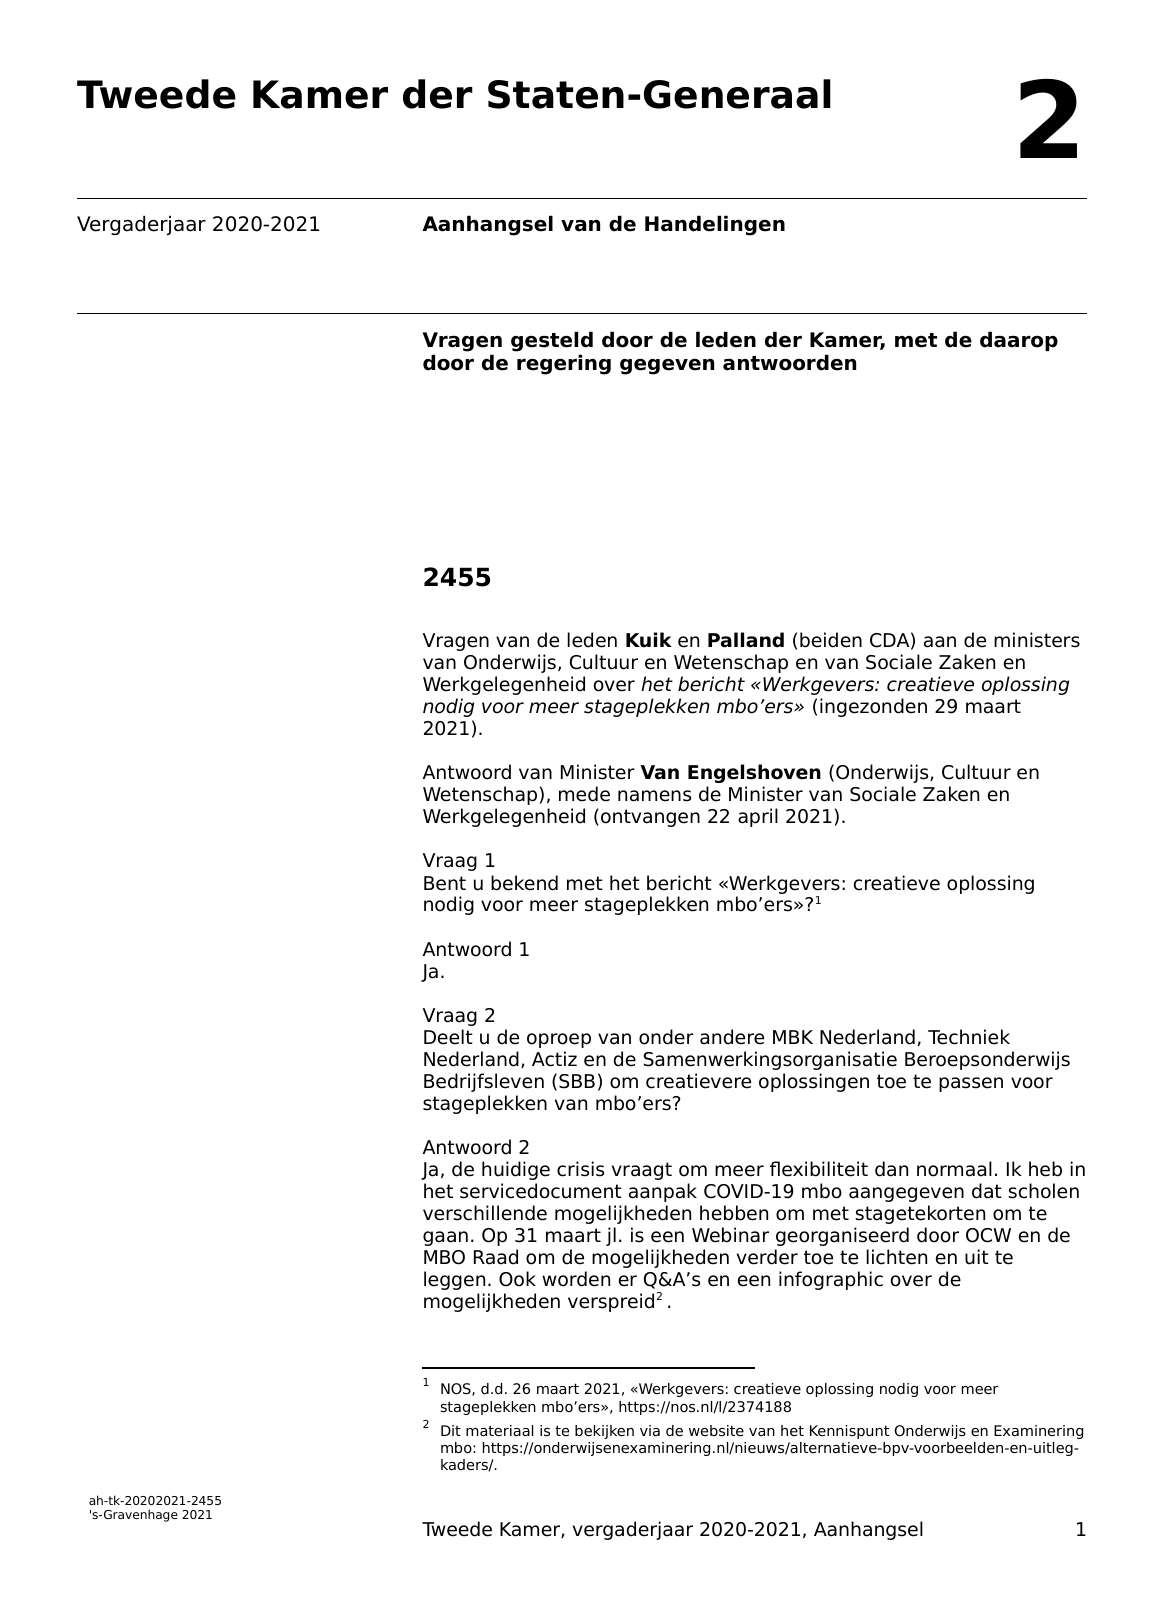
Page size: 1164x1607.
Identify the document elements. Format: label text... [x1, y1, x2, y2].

text Ja, de huidige crisis vraagt om meer flexibiliteit dan normaal. Ik heb in het servicedocument aanpak COVID-19 mbo aangegeven dat scholen verschillende mogelijkheden hebben om met stagetekorten om te gaan. Op 31 maart jl. is een Webinar georganiseerd door OCW en de MBO Raad om de mogelijkheden verder toe te lichten en uit te leggen. Ook worden er Q&A’s en een infographic over de mogelijkheden verspreid. [422, 1159, 1087, 1313]
text Ja. [422, 961, 1087, 982]
table_header Tweede Kamer der Staten-Generaal [77, 59, 886, 198]
table_cell Vergaderjaar 2020-2021 [77, 199, 422, 313]
text Dit materiaal is te bekijken via de website van het Kennispunt Onderwijs en Examinering mbo: https://onderwijsenexaminering.nl/nieuws/alternatieve-bpv-voorbeelden-en-uitleg-kaders/. [422, 1418, 1087, 1474]
text 's-Gravenhage 2021 [88, 1508, 323, 1522]
text Antwoord van Minister Van Engelshoven (Onderwijs, Cultuur en Wetenschap), mede namens de Minister van Sociale Zaken en Werkgelegenheid (ontvangen 22 april 2021). [422, 762, 1087, 828]
table_header 2 [886, 59, 1087, 198]
table_cell [77, 314, 422, 375]
text 2455 [422, 563, 1087, 592]
text Antwoord 1 [422, 938, 1087, 961]
text Vraag 1 [422, 850, 1087, 872]
table_cell Vragen gesteld door de leden der Kamer, met de daarop door de regering gegeven antwoorden [422, 314, 1087, 375]
text Vragen van de leden Kuik en Palland (beiden CDA) aan de ministers van Onderwijs, Cultuur en Wetenschap en van Sociale Zaken en Werkgelegenheid over het bericht «Werkgevers: creatieve oplossing nodig voor meer stageplekken mbo’ers» (ingezonden 29 maart 2021). [422, 630, 1087, 740]
table_cell Aanhangsel van de Handelingen [422, 199, 1087, 313]
text Antwoord 2 [422, 1137, 1087, 1159]
text Bent u bekend met het bericht «Werkgevers: creatieve oplossing nodig voor meer stageplekken mbo’ers»? [422, 872, 1087, 916]
text Deelt u de oproep van onder andere MBK Nederland, Techniek Nederland, Actiz en de Samenwerkingsorganisatie Beroepsonderwijs Bedrijfsleven (SBB) om creatievere oplossingen toe te passen voor stageplekken van mbo’ers? [422, 1027, 1087, 1114]
text Vraag 2 [422, 1005, 1087, 1027]
text NOS, d.d. 26 maart 2021, «Werkgevers: creatieve oplossing nodig voor meer stageplekken mbo’ers», https://nos.nl/l/2374188 [422, 1377, 1087, 1416]
text ah-tk-20202021-2455 [88, 1494, 323, 1508]
